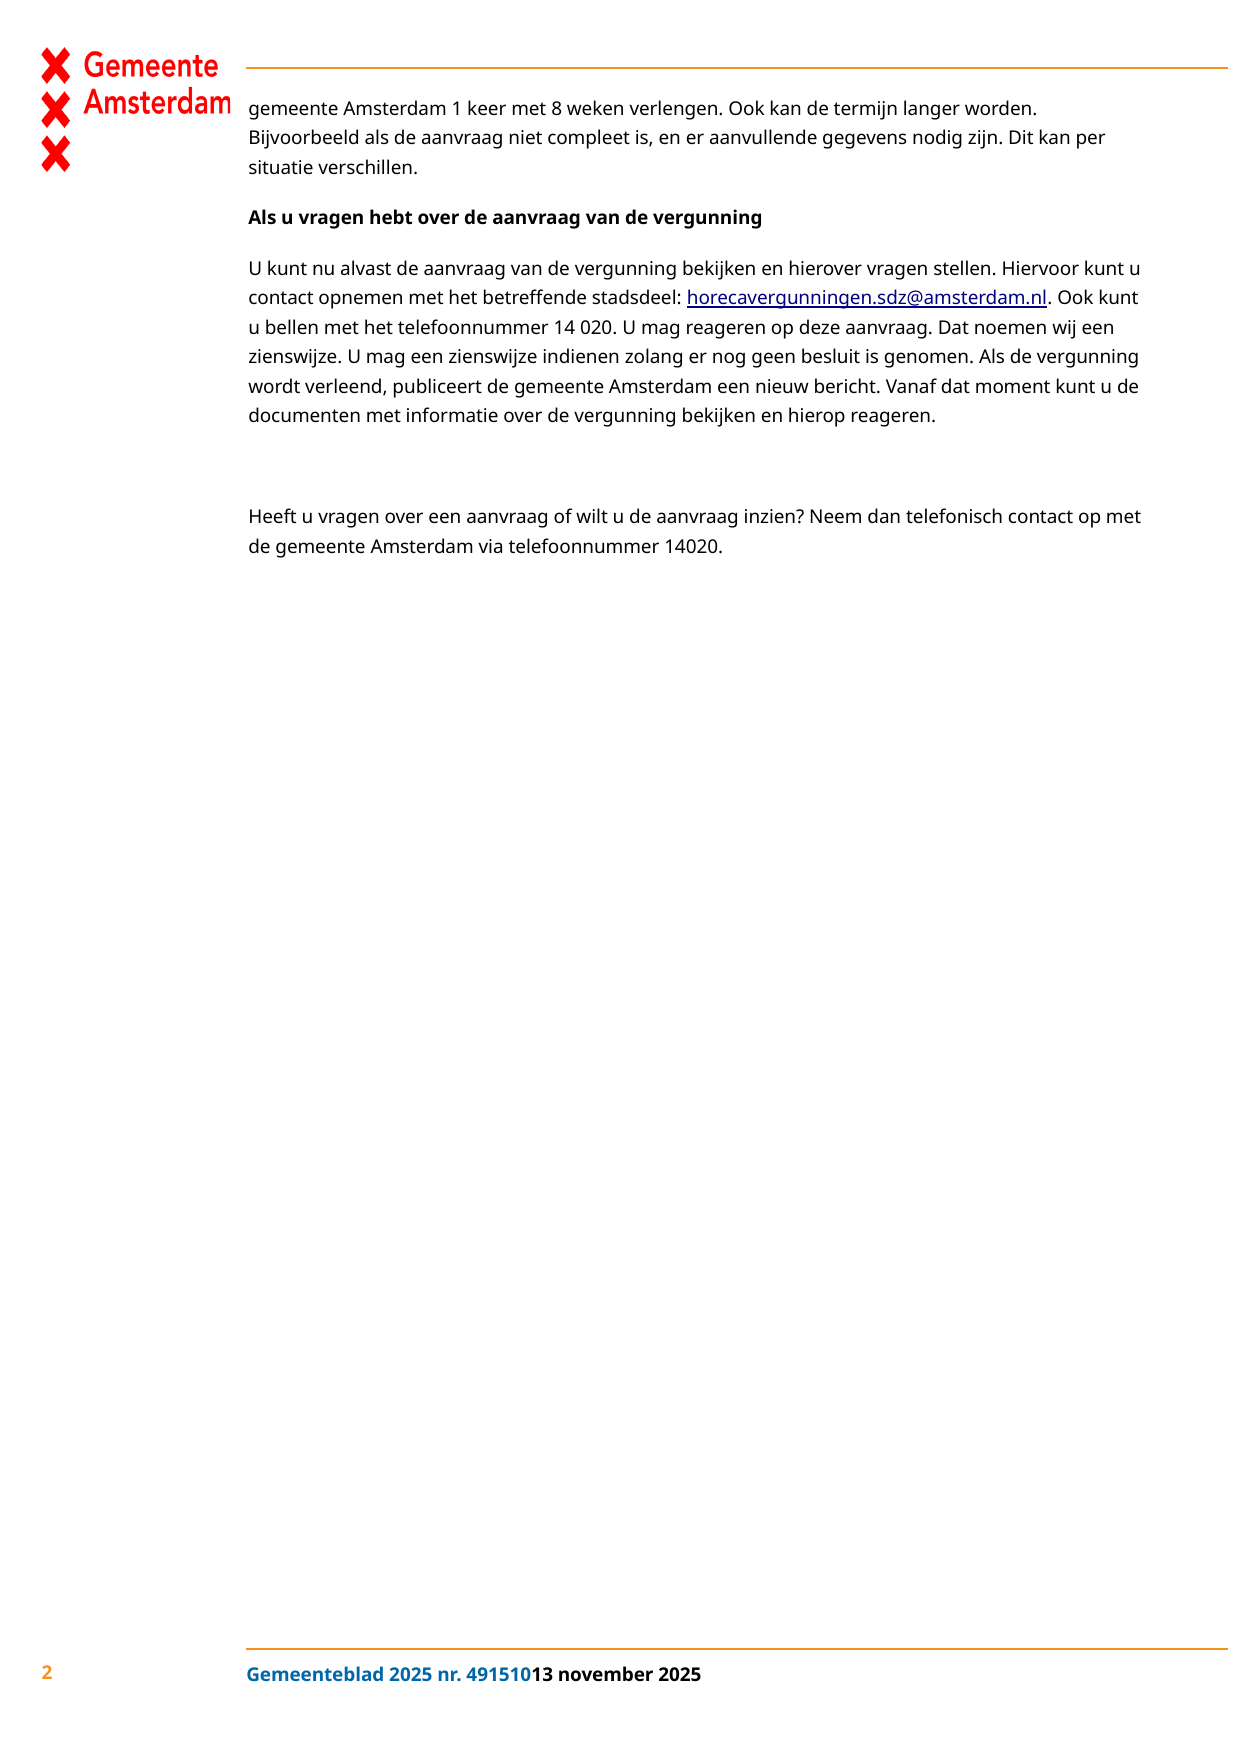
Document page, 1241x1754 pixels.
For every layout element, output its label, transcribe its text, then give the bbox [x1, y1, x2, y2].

picture [41, 47, 231, 172]
text Als u vragen hebt over de aanvraag van de vergunning [248, 204, 1152, 230]
text Heeft u vragen over een aanvraag of wilt u de aanvraag inzien? Neem dan telefonisch contact op met de gemeente Amsterdam via telefoonnummer 14020. [248, 503, 1152, 559]
text gemeente Amsterdam 1 keer met 8 weken verlengen. Ook kan de termijn langer worden. Bijvoorbeeld als de aanvraag niet compleet is, en er aanvullende gegevens nodig zijn. Dit kan per situatie verschillen. [248, 95, 1152, 180]
text U kunt nu alvast de aanvraag van de vergunning bekijken en hierover vragen stellen. Hiervoor kunt u contact opnemen met het betreffende stadsdeel: horecavergunningen.sdz@amsterdam.nl. Ook kunt u bellen met het telefoonnummer 14 020. U mag reageren op deze aanvraag. Dat noemen wij een zienswijze. U mag een zienswijze indienen zolang er nog geen besluit is genomen. Als de vergunning wordt verleend, publiceert de gemeente Amsterdam een nieuw bericht. Vanaf dat moment kunt u de documenten met informatie over de vergunning bekijken en hierop reageren. [248, 255, 1152, 428]
